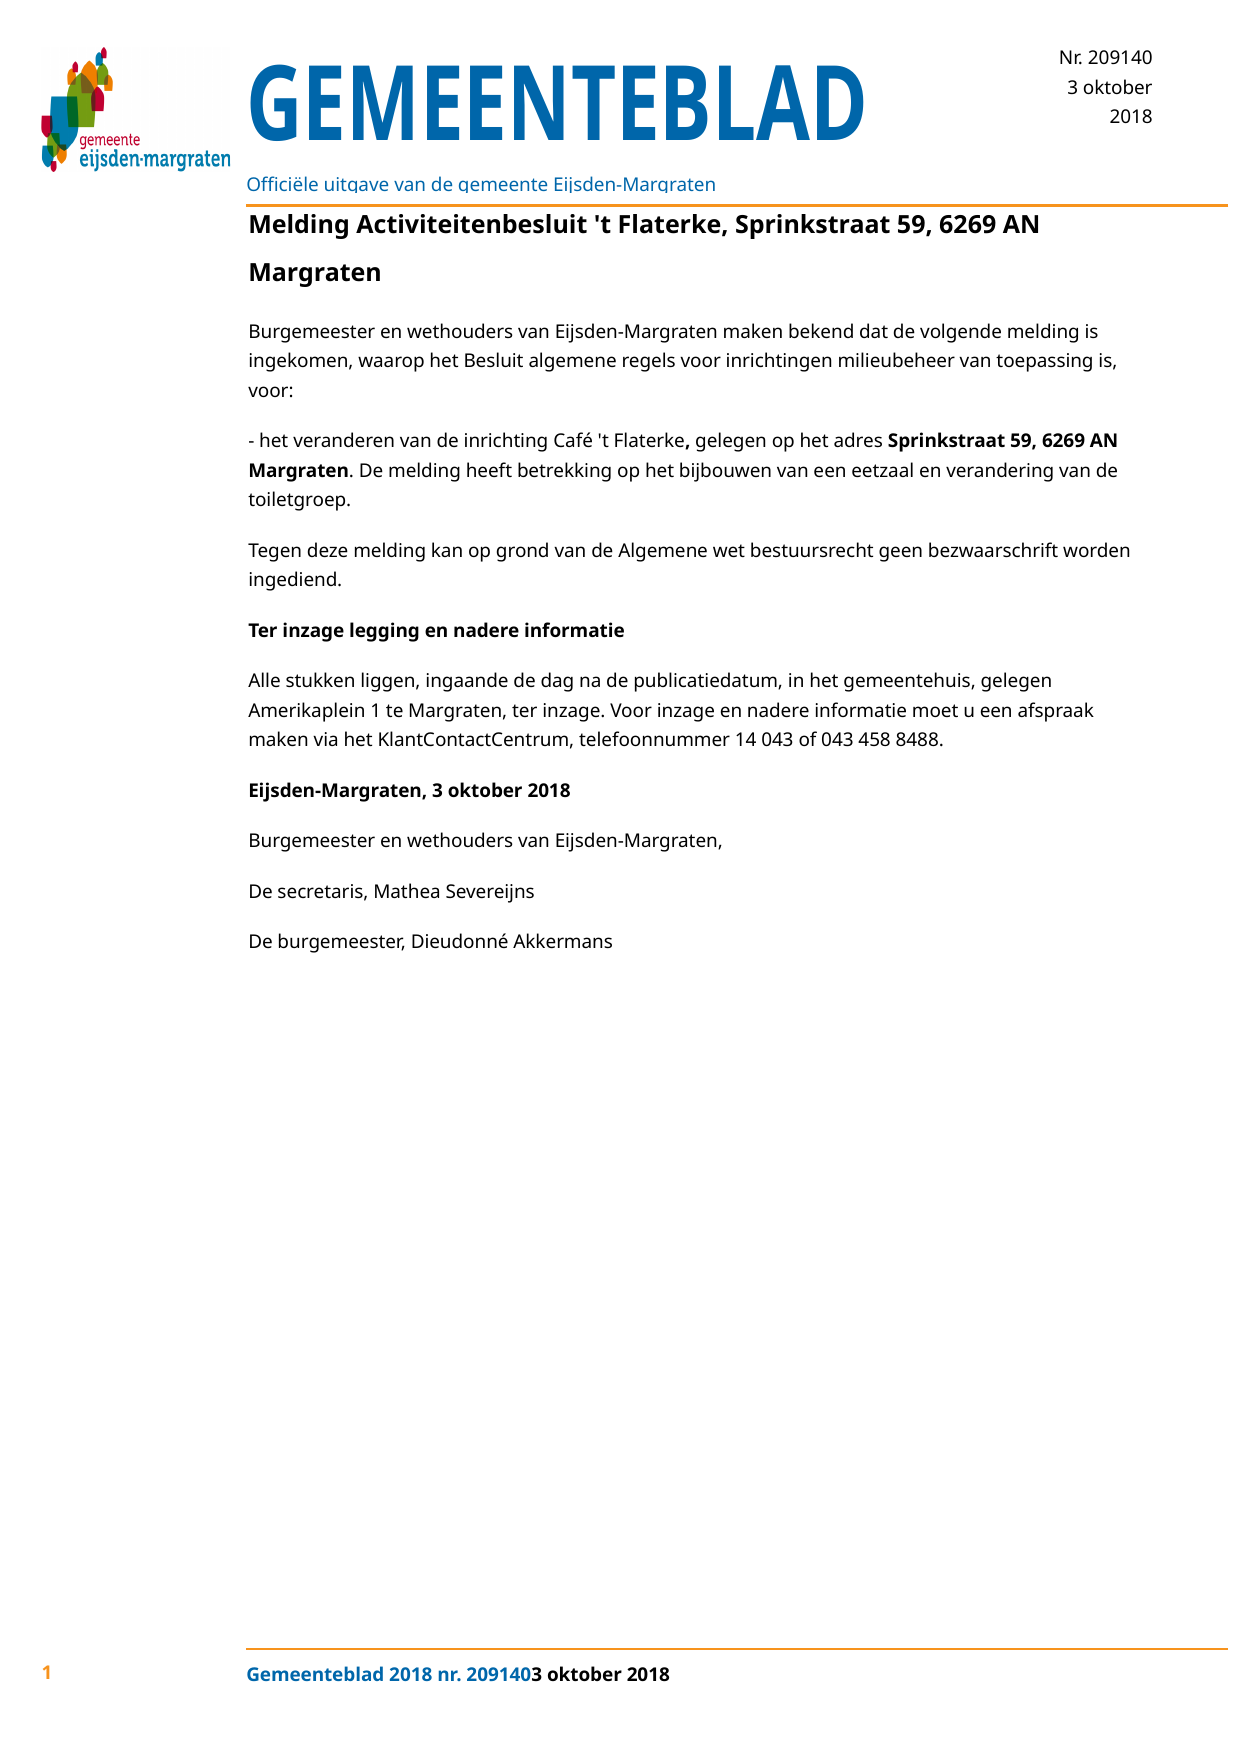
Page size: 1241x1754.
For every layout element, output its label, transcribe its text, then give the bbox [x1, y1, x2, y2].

text De burgemeester, Dieudonné Akkermans [248, 928, 1152, 954]
text Tegen deze melding kan op grond van de Algemene wet bestuursrecht geen bezwaarschrift worden ingediend. [248, 537, 1152, 592]
text Alle stukken liggen, ingaande de dag na de publicatiedatum, in het gemeentehuis, gelegen Amerikaplein 1 te Margraten, ter inzage. Voor inzage en nadere informatie moet u een afspraak maken via het KlantContactCentrum, telefoonnummer 14 043 of 043 458 8488. [248, 667, 1152, 752]
text De secretaris, Mathea Severeijns [248, 878, 1152, 904]
text Eijsden-Margraten, 3 oktober 2018 [248, 777, 1152, 803]
text Melding Activiteitenbesluit 't Flaterke, Sprinkstraat 59, 6269 AN Margraten [248, 207, 1152, 288]
picture [41, 47, 231, 172]
text Burgemeester en wethouders van Eijsden-Margraten, [248, 827, 1152, 853]
text - het veranderen van de inrichting Café 't Flaterke, gelegen op het adres Sprinkstraat 59, 6269 AN Margraten. De melding heeft betrekking op het bijbouwen van een eetzaal en verandering van de toiletgroep. [248, 427, 1152, 512]
text Ter inzage legging en nadere informatie [248, 617, 1152, 643]
text Burgemeester en wethouders van Eijsden-Margraten maken bekend dat de volgende melding is ingekomen, waarop het Besluit algemene regels voor inrichtingen milieubeheer van toepassing is, voor: [248, 318, 1152, 403]
